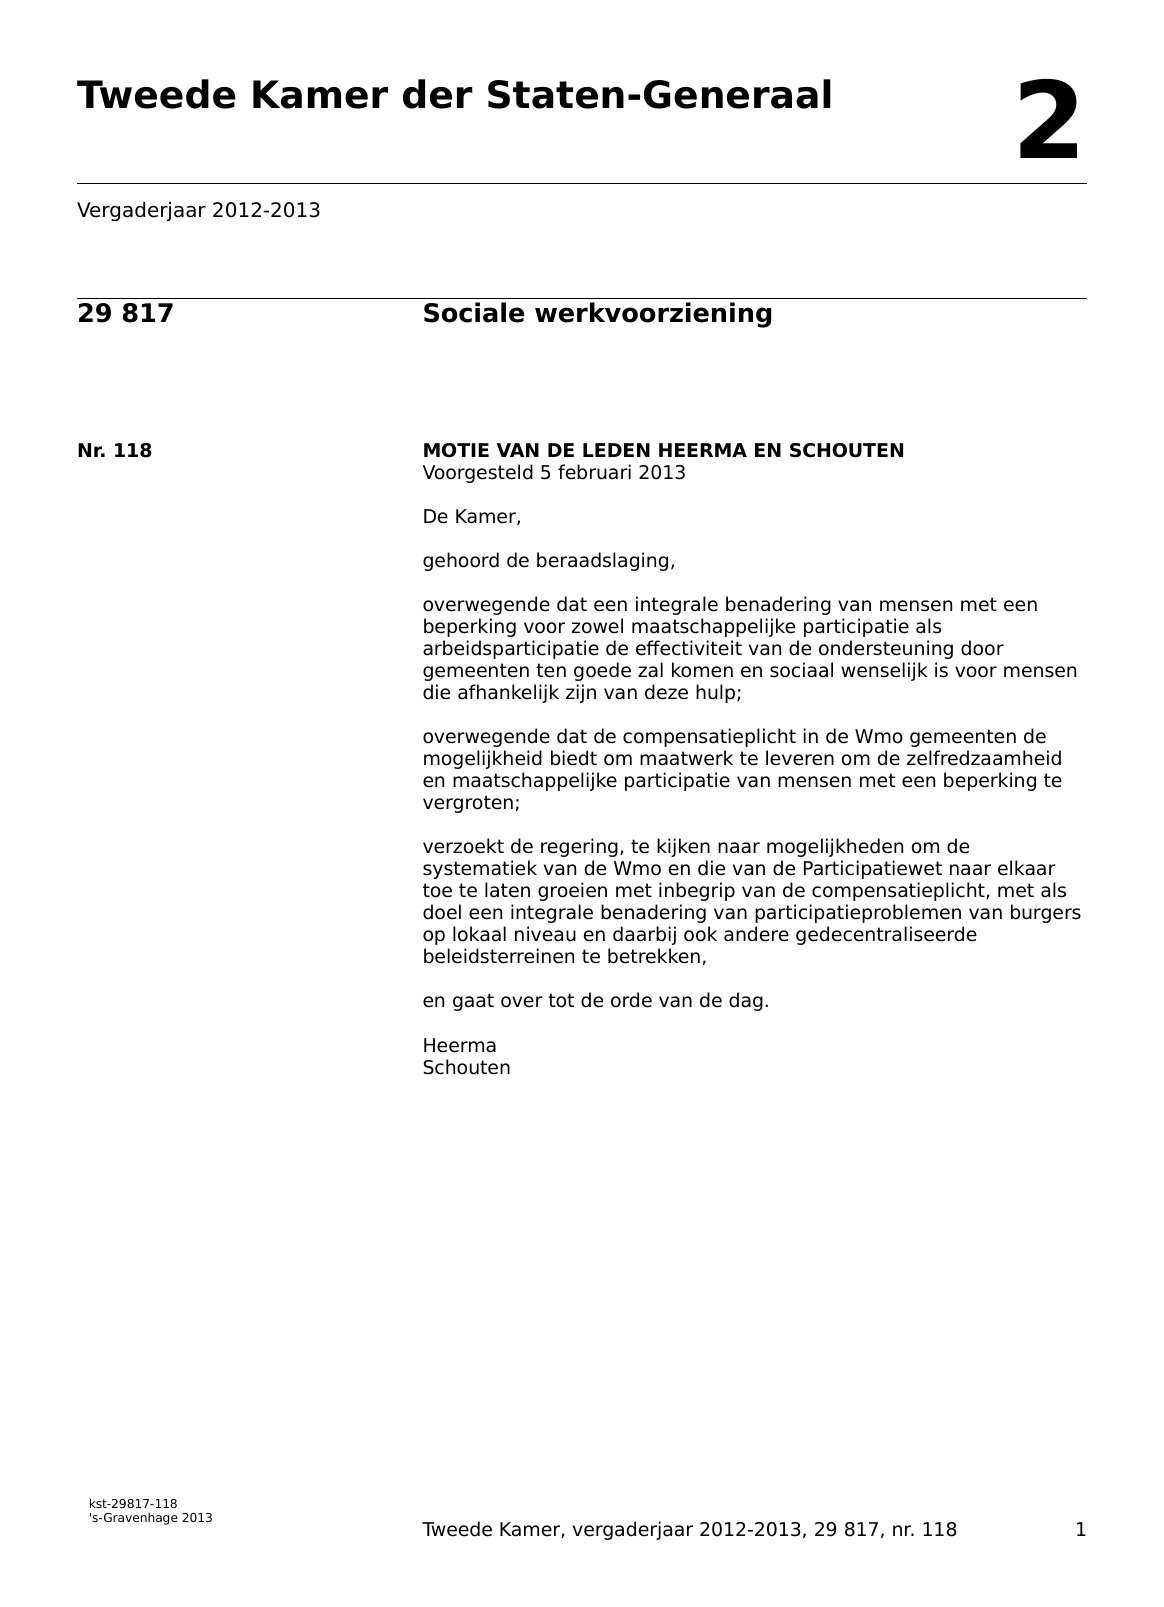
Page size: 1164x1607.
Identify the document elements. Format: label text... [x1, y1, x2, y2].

text overwegende dat een integrale benadering van mensen met een beperking voor zowel maatschappelijke participatie als arbeidsparticipatie de effectiviteit van de ondersteuning door gemeenten ten goede zal komen en sociaal wenselijk is voor mensen die afhankelijk zijn van deze hulp; [422, 594, 1087, 704]
text Schouten [422, 1057, 1087, 1078]
text kst-29817-118 [88, 1497, 323, 1511]
text Heerma [422, 1034, 1087, 1057]
table_header Tweede Kamer der Staten-Generaal [77, 59, 886, 183]
text De Kamer, [422, 506, 1087, 528]
text 's-Gravenhage 2013 [88, 1511, 323, 1525]
subtitle 29 817 Sociale werkvoorziening [77, 299, 1087, 329]
table_cell Vergaderjaar 2012-2013 [77, 184, 1087, 298]
text verzoekt de regering, te kijken naar mogelijkheden om de systematiek van de Wmo en die van de Participatiewet naar elkaar toe te laten groeien met inbegrip van de compensatieplicht, met als doel een integrale benadering van participatieproblemen van burgers op lokaal niveau en daarbij ook andere gedecentraliseerde beleidsterreinen te betrekken, [422, 836, 1087, 968]
text gehoord de beraadslaging, [422, 550, 1087, 572]
text en gaat over tot de orde van de dag. [422, 990, 1087, 1012]
text Voorgesteld 5 februari 2013 [422, 462, 1087, 484]
text overwegende dat de compensatieplicht in de Wmo gemeenten de mogelijkheid biedt om maatwerk te leveren om de zelfredzaamheid en maatschappelijke participatie van mensen met een beperking te vergroten; [422, 726, 1087, 814]
table_header 2 [886, 59, 1087, 183]
subtitle Nr. 118 MOTIE VAN DE LEDEN HEERMA EN SCHOUTEN [77, 440, 1087, 462]
